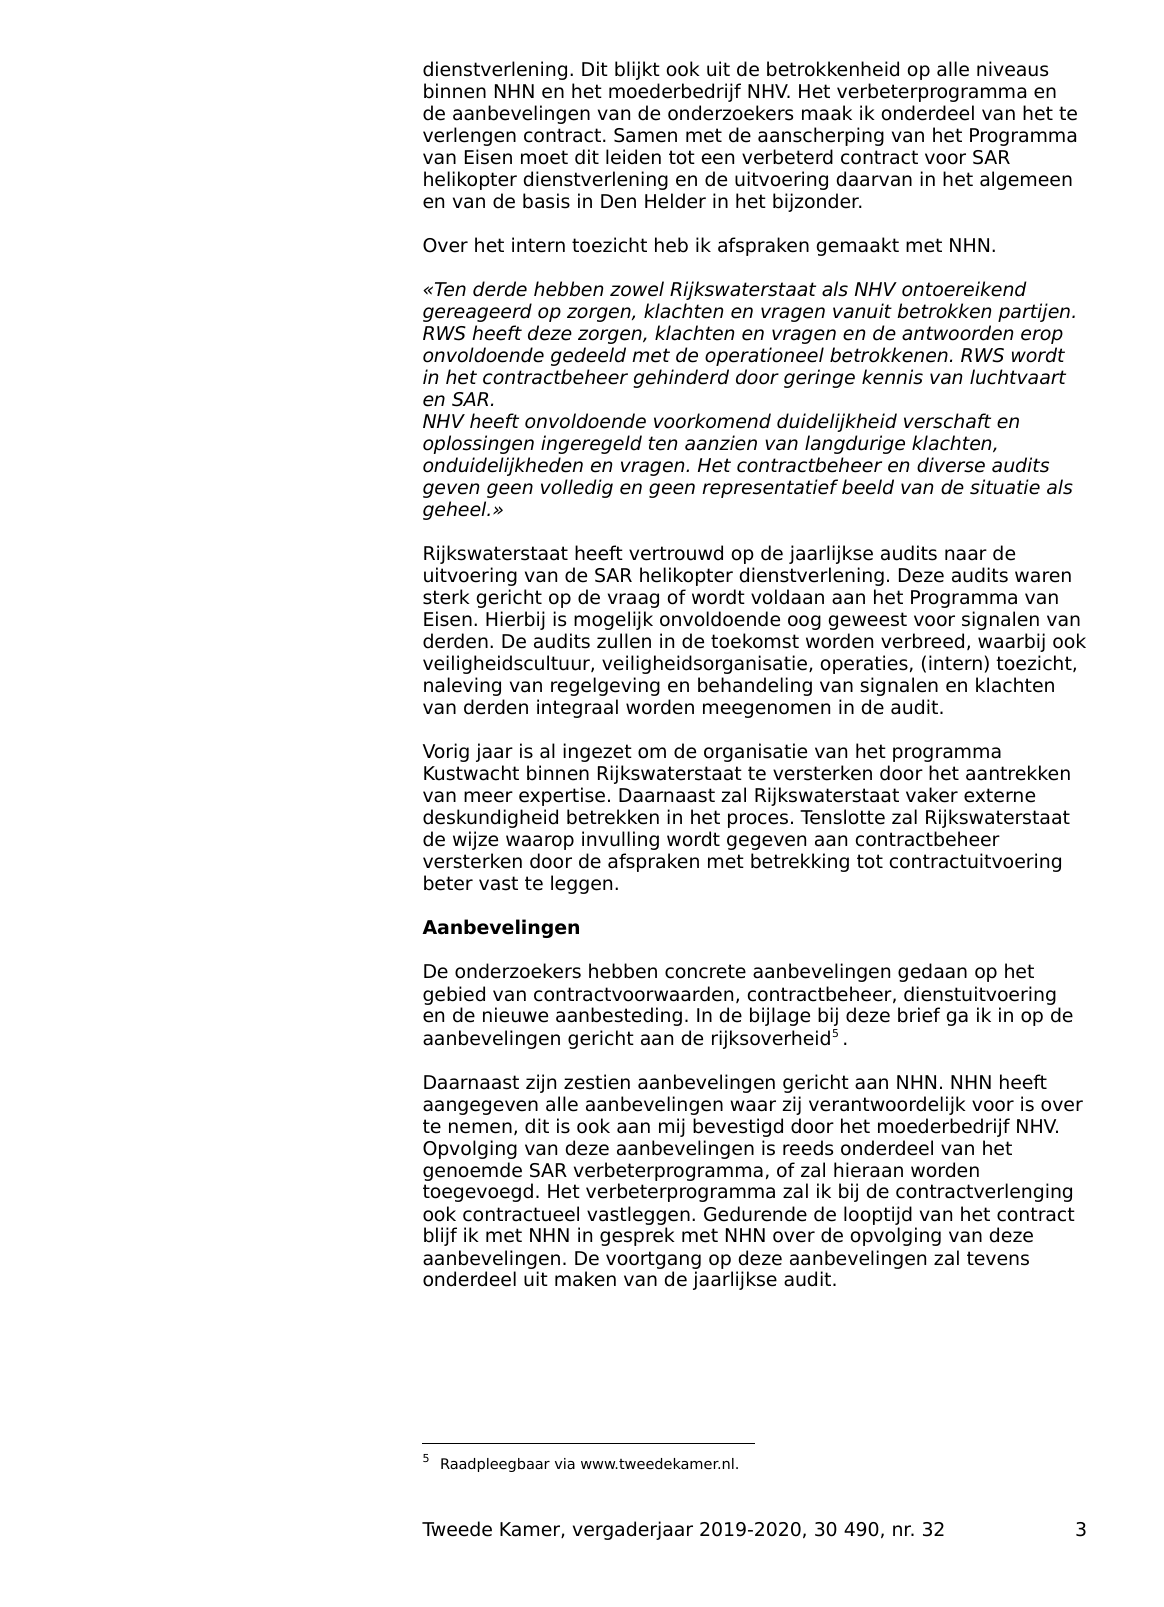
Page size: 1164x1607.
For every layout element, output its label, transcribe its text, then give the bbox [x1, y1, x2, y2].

text dienstverlening. Dit blijkt ook uit de betrokkenheid op alle niveaus binnen NHN en het moederbedrijf NHV. Het verbeterprogramma en de aanbevelingen van de onderzoekers maak ik onderdeel van het te verlengen contract. Samen met de aanscherping van het Programma van Eisen moet dit leiden tot een verbeterd contract voor SAR helikopter dienstverlening en de uitvoering daarvan in het algemeen en van de basis in Den Helder in het bijzonder. [422, 59, 1087, 213]
text Rijkswaterstaat heeft vertrouwd op de jaarlijkse audits naar de uitvoering van de SAR helikopter dienstverlening. Deze audits waren sterk gericht op de vraag of wordt voldaan aan het Programma van Eisen. Hierbij is mogelijk onvoldoende oog geweest voor signalen van derden. De audits zullen in de toekomst worden verbreed, waarbij ook veiligheidscultuur, veiligheidsorganisatie, operaties, (intern) toezicht, naleving van regelgeving en behandeling van signalen en klachten van derden integraal worden meegenomen in de audit. [422, 543, 1087, 719]
text RWS heeft deze zorgen, klachten en vragen en de antwoorden erop onvoldoende gedeeld met de operationeel betrokkenen. RWS wordt in het contractbeheer gehinderd door geringe kennis van luchtvaart en SAR. [422, 323, 1087, 411]
text Daarnaast zijn zestien aanbevelingen gericht aan NHN. NHN heeft aangegeven alle aanbevelingen waar zij verantwoordelijk voor is over te nemen, dit is ook aan mij bevestigd door het moederbedrijf NHV. Opvolging van deze aanbevelingen is reeds onderdeel van het genoemde SAR verbeterprogramma, of zal hieraan worden toegevoegd. Het verbeterprogramma zal ik bij de contractverlenging ook contractueel vastleggen. Gedurende de looptijd van het contract blijf ik met NHN in gesprek met NHN over de opvolging van deze aanbevelingen. De voortgang op deze aanbevelingen zal tevens onderdeel uit maken van de jaarlijkse audit. [422, 1072, 1087, 1291]
text NHV heeft onvoldoende voorkomend duidelijkheid verschaft en oplossingen ingeregeld ten aanzien van langdurige klachten, onduidelijkheden en vragen. Het contractbeheer en diverse audits geven geen volledig en geen representatief beeld van de situatie als geheel.» [422, 411, 1087, 521]
text Raadpleegbaar via www.tweedekamer.nl. [422, 1452, 1087, 1474]
text Over het intern toezicht heb ik afspraken gemaakt met NHN. [422, 235, 1087, 257]
text Vorig jaar is al ingezet om de organisatie van het programma Kustwacht binnen Rijkswaterstaat te versterken door het aantrekken van meer expertise. Daarnaast zal Rijkswaterstaat vaker externe deskundigheid betrekken in het proces. Tenslotte zal Rijkswaterstaat de wijze waarop invulling wordt gegeven aan contractbeheer versterken door de afspraken met betrekking tot contractuitvoering beter vast te leggen. [422, 741, 1087, 895]
subtitle Aanbevelingen [422, 917, 1087, 939]
text De onderzoekers hebben concrete aanbevelingen gedaan op het gebied van contractvoorwaarden, contractbeheer, dienstuitvoering en de nieuwe aanbesteding. In de bijlage bij deze brief ga ik in op de aanbevelingen gericht aan de rijksoverheid. [422, 961, 1087, 1049]
text «Ten derde hebben zowel Rijkswaterstaat als NHV ontoereikend gereageerd op zorgen, klachten en vragen vanuit betrokken partijen. [422, 279, 1087, 323]
